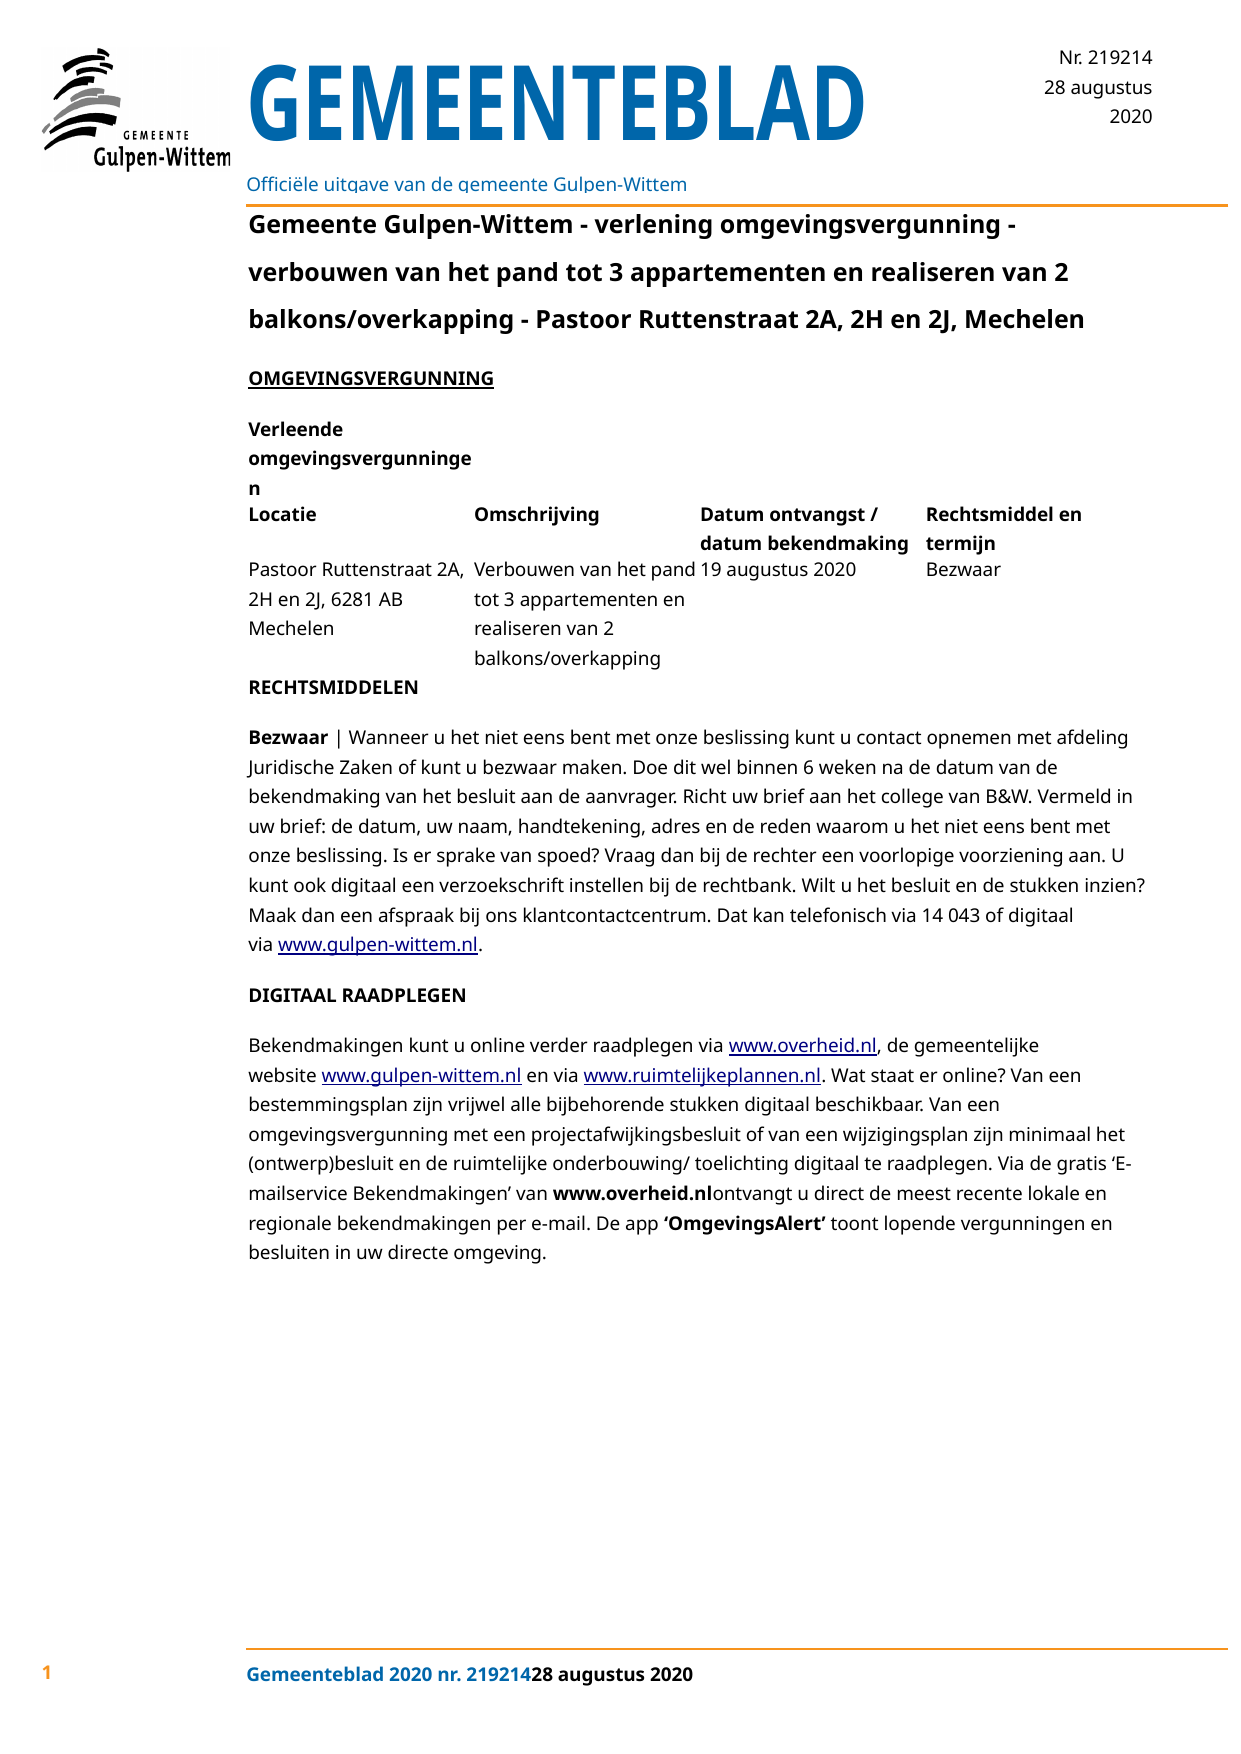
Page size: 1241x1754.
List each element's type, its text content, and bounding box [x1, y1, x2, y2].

text DIGITAAL RAADPLEGEN [248, 982, 1152, 1008]
table_cell Datum ontvangst / datum bekendmaking [700, 501, 926, 556]
table_cell Verbouwen van het pand tot 3 appartementen en realiseren van 2 balkons/overkapping [474, 556, 700, 671]
picture [41, 47, 231, 172]
table_cell Bezwaar [926, 556, 1152, 671]
table_cell Pastoor Ruttenstraat 2A, 2H en 2J, 6281 AB Mechelen [248, 556, 474, 671]
text Bekendmakingen kunt u online verder raadplegen via www.overheid.nl, de gemeentelijke website www.gulpen-wittem.nl en via www.ruimtelijkeplannen.nl. Wat staat er online? Van een bestemmingsplan zijn vrijwel alle bijbehorende stukken digitaal beschikbaar. Van een omgevingsvergunning met een projectafwijkingsbesluit of van een wijzigingsplan zijn minimaal het (ontwerp)besluit en de ruimtelijke onderbouwing/ toelichting digitaal te raadplegen. Via de gratis ‘E-mailservice Bekendmakingen’ van www.overheid.nlontvangt u direct de meest recente lokale en regionale bekendmakingen per e-mail. De app ‘OmgevingsAlert’ toont lopende vergunningen en besluiten in uw directe omgeving. [248, 1032, 1152, 1265]
text Gemeente Gulpen-Wittem - verlening omgevingsvergunning - verbouwen van het pand tot 3 appartementen en realiseren van 2 balkons/overkapping - Pastoor Ruttenstraat 2A, 2H en 2J, Mechelen [248, 207, 1152, 336]
text OMGEVINGSVERGUNNING [248, 366, 1152, 391]
table_cell 19 augustus 2020 [700, 556, 926, 671]
table_cell Locatie [248, 501, 474, 556]
table_header [926, 416, 1152, 501]
table_header Verleende omgevingsvergunningen [248, 416, 474, 501]
text RECHTSMIDDELEN [248, 674, 1152, 700]
table_header [474, 416, 700, 501]
table_header [700, 416, 926, 501]
table_cell Omschrijving [474, 501, 700, 556]
table_cell Rechtsmiddel en termijn [926, 501, 1152, 556]
text Bezwaar | Wanneer u het niet eens bent met onze beslissing kunt u contact opnemen met afdeling Juridische Zaken of kunt u bezwaar maken. Doe dit wel binnen 6 weken na de datum van de bekendmaking van het besluit aan de aanvrager. Richt uw brief aan het college van B&W. Vermeld in uw brief: de datum, uw naam, handtekening, adres en de reden waarom u het niet eens bent met onze beslissing. Is er sprake van spoed? Vraag dan bij de rechter een voorlopige voorziening aan. U kunt ook digitaal een verzoekschrift instellen bij de rechtbank. Wilt u het besluit en de stukken inzien? Maak dan een afspraak bij ons klantcontactcentrum. Dat kan telefonisch via 14 043 of digitaal via www.gulpen-wittem.nl. [248, 724, 1152, 957]
